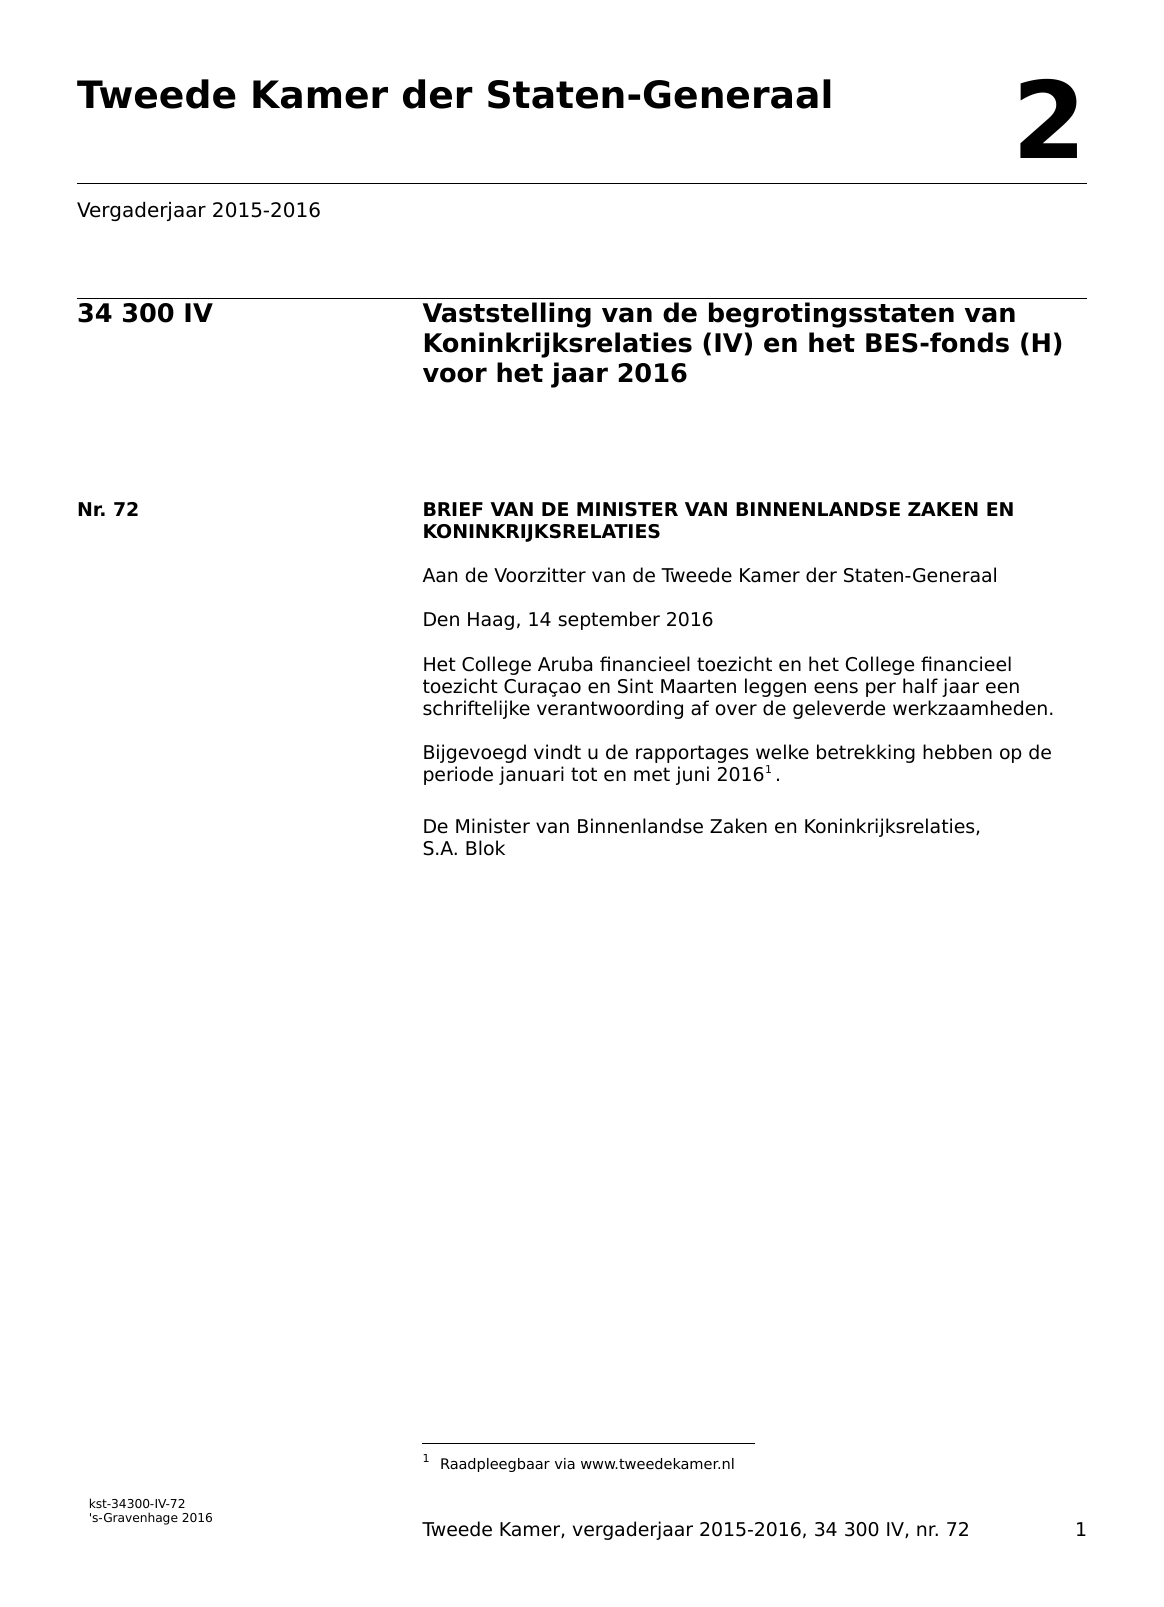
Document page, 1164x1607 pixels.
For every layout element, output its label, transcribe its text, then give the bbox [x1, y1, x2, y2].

text Raadpleegbaar via www.tweedekamer.nl [422, 1452, 1087, 1474]
subtitle 34 300 IV Vaststelling van de begrotingsstaten van Koninkrijksrelaties (IV) en het BES-fonds (H) voor het jaar 2016 [77, 299, 1087, 388]
table_header Tweede Kamer der Staten-Generaal [77, 59, 886, 183]
text De Minister van Binnenlandse Zaken en Koninkrijksrelaties, S.A. Blok [422, 816, 1087, 859]
text Den Haag, 14 september 2016 [422, 609, 1087, 631]
subtitle Nr. 72 BRIEF VAN DE MINISTER VAN BINNENLANDSE ZAKEN EN KONINKRIJKSRELATIES [77, 499, 1087, 543]
text Het College Aruba financieel toezicht en het College financieel toezicht Curaçao en Sint Maarten leggen eens per half jaar een schriftelijke verantwoording af over de geleverde werkzaamheden. [422, 653, 1087, 719]
text Bijgevoegd vindt u de rapportages welke betrekking hebben op de periode januari tot en met juni 2016. [422, 742, 1087, 786]
table_cell Vergaderjaar 2015-2016 [77, 184, 1087, 298]
text kst-34300-IV-72 [88, 1497, 323, 1511]
table_header 2 [886, 59, 1087, 183]
text Aan de Voorzitter van de Tweede Kamer der Staten-Generaal [422, 565, 1087, 587]
text 's-Gravenhage 2016 [88, 1511, 323, 1525]
